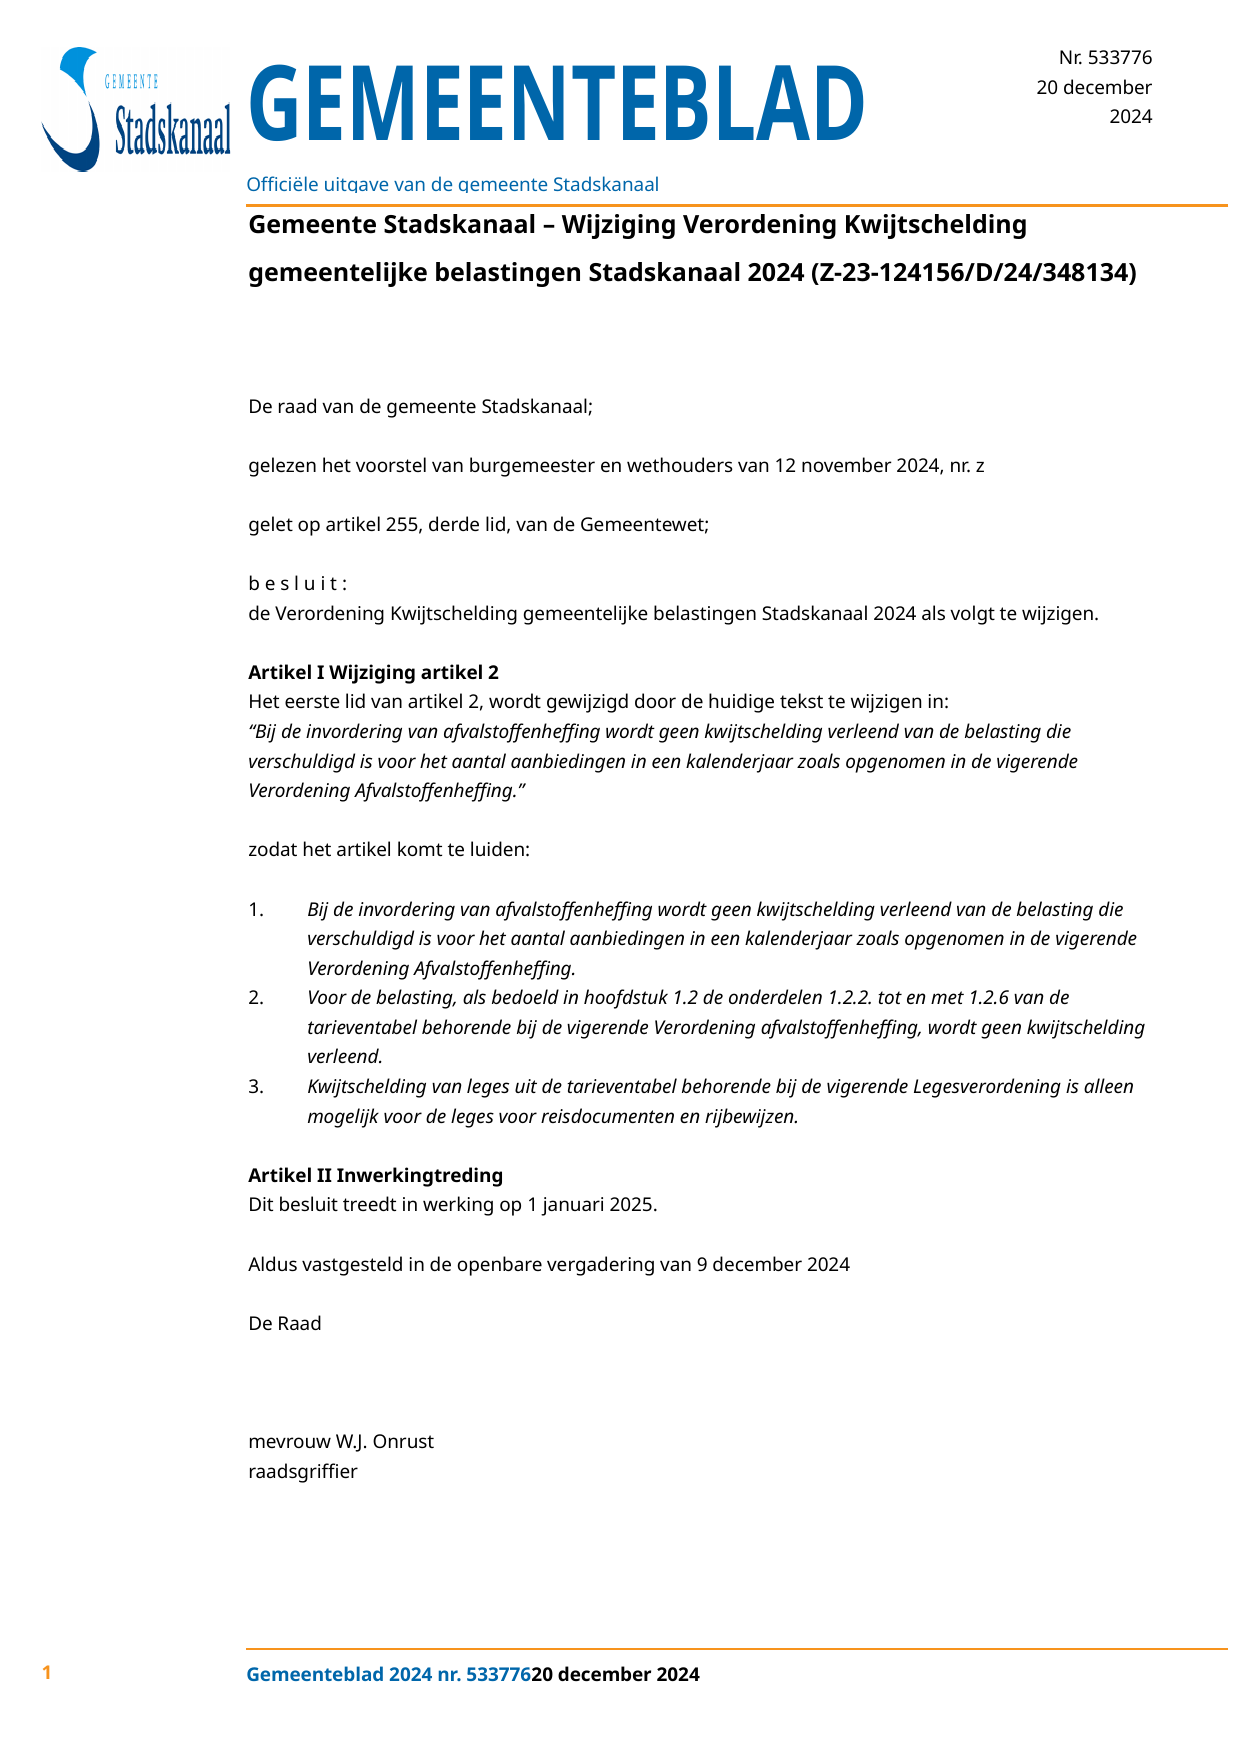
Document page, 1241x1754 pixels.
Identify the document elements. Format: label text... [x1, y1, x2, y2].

text Aldus vastgesteld in de openbare vergadering van 9 december 2024 [248, 1251, 1152, 1277]
text Het eerste lid van artikel 2, wordt gewijzigd door de huidige tekst te wijzigen in: [248, 689, 1152, 714]
list Bij de invordering van afvalstoffenheffing wordt geen kwijtschelding verleend van de belasting die verschuldigd is voor het aantal aanbiedingen in een kalenderjaar zoals opgenomen in de vigerende Verordening Afvalstoffenheffing. [248, 896, 1152, 981]
text Gemeente Stadskanaal – Wijziging Verordening Kwijtschelding gemeentelijke belastingen Stadskanaal 2024 (Z-23-124156/D/24/348134) [248, 207, 1152, 288]
text De raad van de gemeente Stadskanaal; [248, 393, 1152, 419]
text b e s l u i t : [248, 570, 1152, 596]
text gelezen het voorstel van burgemeester en wethouders van 12 november 2024, nr. z [248, 452, 1152, 478]
text mevrouw W.J. Onrust [248, 1428, 1152, 1454]
text de Verordening Kwijtschelding gemeentelijke belastingen Stadskanaal 2024 als volgt te wijzigen. [248, 600, 1152, 626]
list Kwijtschelding van leges uit de tarieventabel behorende bij de vigerende Legesverordening is alleen mogelijk voor de leges voor reisdocumenten en rijbewijzen. [248, 1073, 1152, 1129]
text gelet op artikel 255, derde lid, van de Gemeentewet; [248, 511, 1152, 537]
text zodat het artikel komt te luiden: [248, 837, 1152, 862]
text Artikel II Inwerkingtreding [248, 1162, 1152, 1188]
text De Raad [248, 1310, 1152, 1336]
list Voor de belasting, als bedoeld in hoofdstuk 1.2 de onderdelen 1.2.2. tot en met 1.2.6 van de tarieventabel behorende bij de vigerende Verordening afvalstoffenheffing, wordt geen kwijtschelding verleend. [248, 984, 1152, 1069]
text Dit besluit treedt in werking op 1 januari 2025. [248, 1192, 1152, 1217]
text “Bij de invordering van afvalstoffenheffing wordt geen kwijtschelding verleend van de belasting die verschuldigd is voor het aantal aanbiedingen in een kalenderjaar zoals opgenomen in de vigerende Verordening Afvalstoffenheffing.” [248, 718, 1152, 803]
text raadsgriffier [248, 1458, 1152, 1484]
picture [41, 47, 231, 172]
text Artikel I Wijziging artikel 2 [248, 659, 1152, 685]
